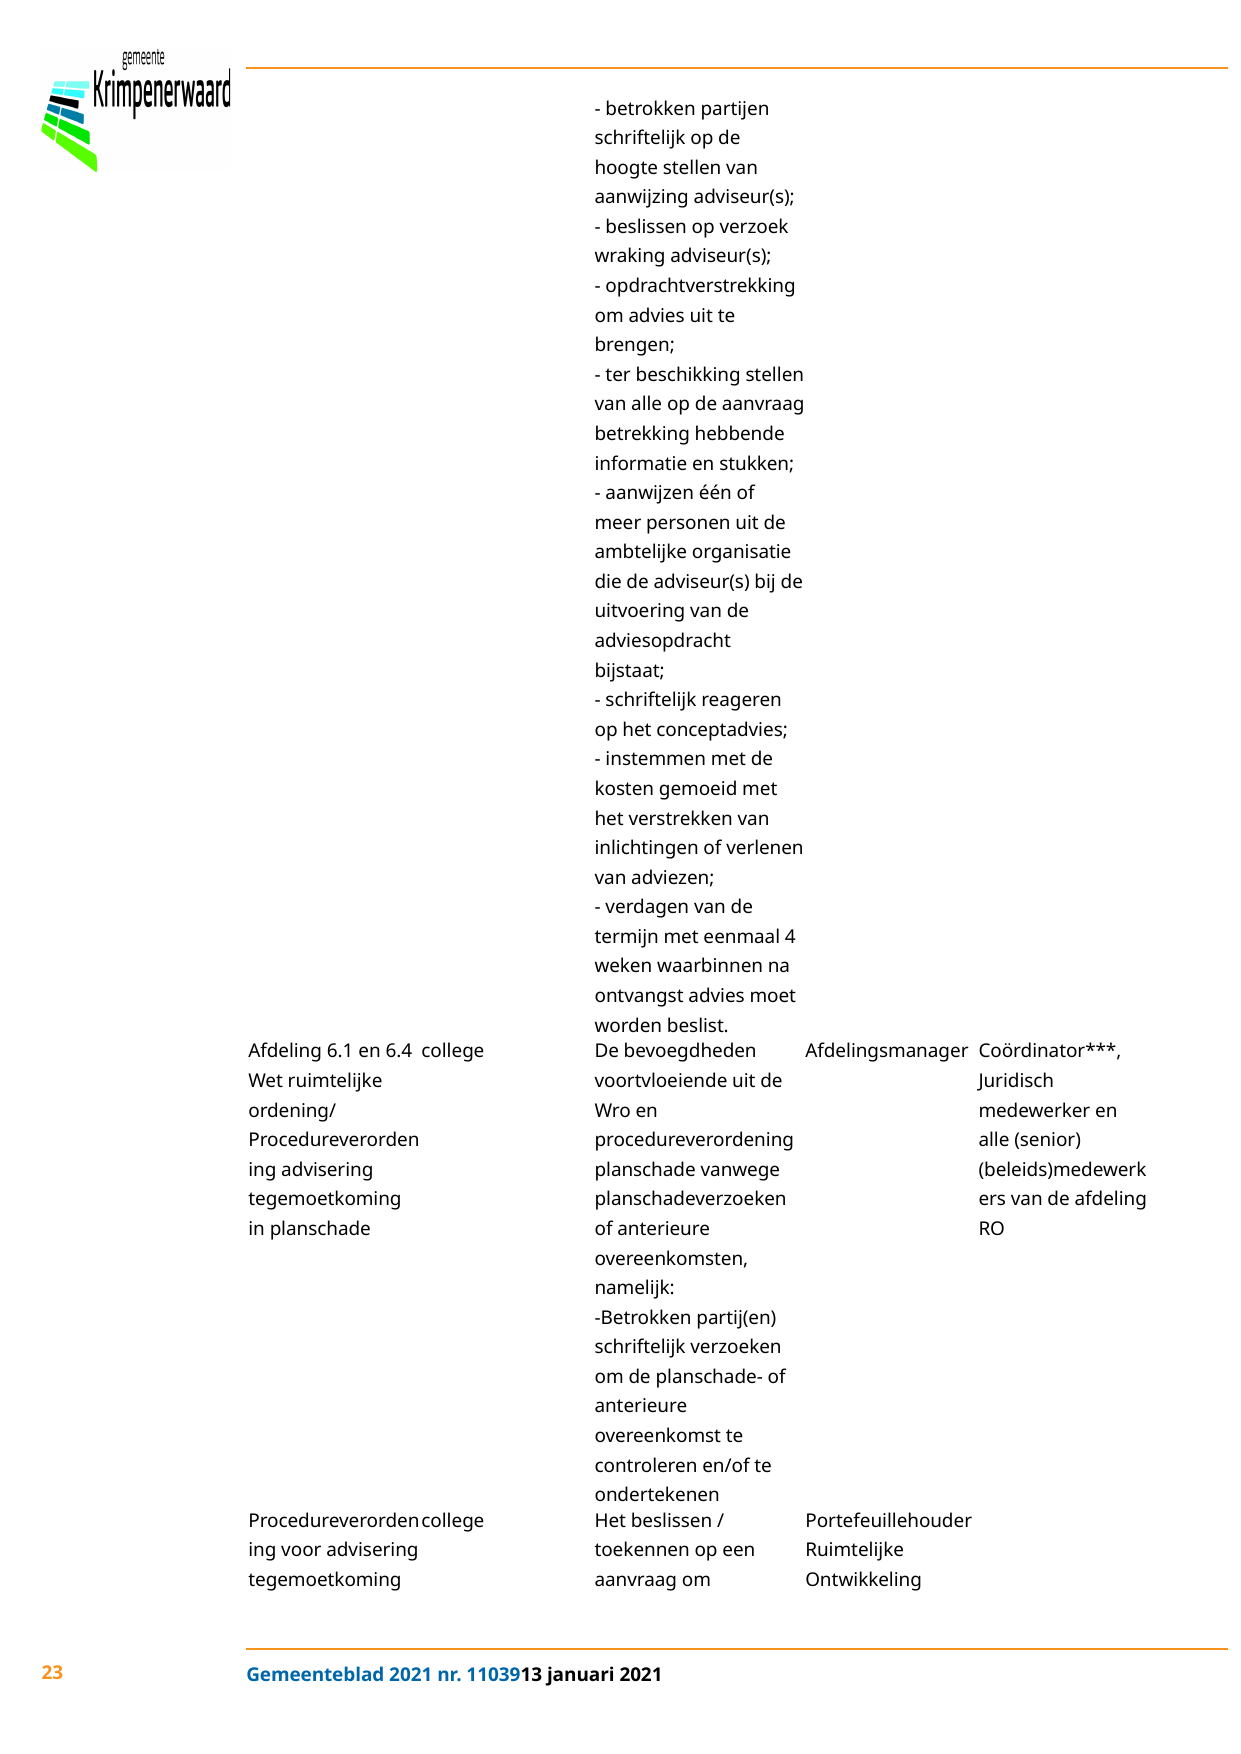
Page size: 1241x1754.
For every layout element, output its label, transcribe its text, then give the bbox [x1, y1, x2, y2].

table_cell Afdelingsmanager [805, 1038, 978, 1507]
table_cell [421, 95, 594, 1038]
table_cell Procedureverordening voor advisering tegemoetkoming [248, 1507, 421, 1592]
picture [41, 47, 231, 172]
table_cell De bevoegdheden voortvloeiende uit de Wro en procedureverordening planschade vanwege planschadeverzoeken of anterieure overeenkomsten, namelijk: -Betrokken partij(en) schriftelijk verzoeken om de planschade- of anterieure overeenkomst te controleren en/of te ondertekenen [594, 1038, 805, 1507]
table_cell Portefeuillehouder Ruimtelijke Ontwikkeling [805, 1507, 978, 1592]
table_cell Het beslissen / toekennen op een aanvraag om [594, 1507, 805, 1592]
table_cell [805, 95, 978, 1038]
table_cell - betrokken partijen schriftelijk op de hoogte stellen van aanwijzing adviseur(s); - beslissen op verzoek wraking adviseur(s); - opdrachtverstrekking om advies uit te brengen; - ter beschikking stellen van alle op de aanvraag betrekking hebbende informatie en stukken; - aanwijzen één of meer personen uit de ambtelijke organisatie die de adviseur(s) bij de uitvoering van de adviesopdracht bijstaat; - schriftelijk reageren op het conceptadvies; - instemmen met de kosten gemoeid met het verstrekken van inlichtingen of verlenen van adviezen; - verdagen van de termijn met eenmaal 4 weken waarbinnen na ontvangst advies moet worden beslist. [594, 95, 805, 1038]
table_cell Afdeling 6.1 en 6.4 Wet ruimtelijke ordening/ Procedureverordening advisering tegemoetkoming in planschade [248, 1038, 421, 1507]
table_cell Coördinator***, Juridisch medewerker en alle (senior) (beleids)medewerkers van de afdeling RO [978, 1038, 1152, 1507]
table_cell [248, 95, 421, 1038]
table_cell college [421, 1038, 594, 1507]
table_cell [978, 1507, 1152, 1592]
table_cell college [421, 1507, 594, 1592]
table_cell [978, 95, 1152, 1038]
